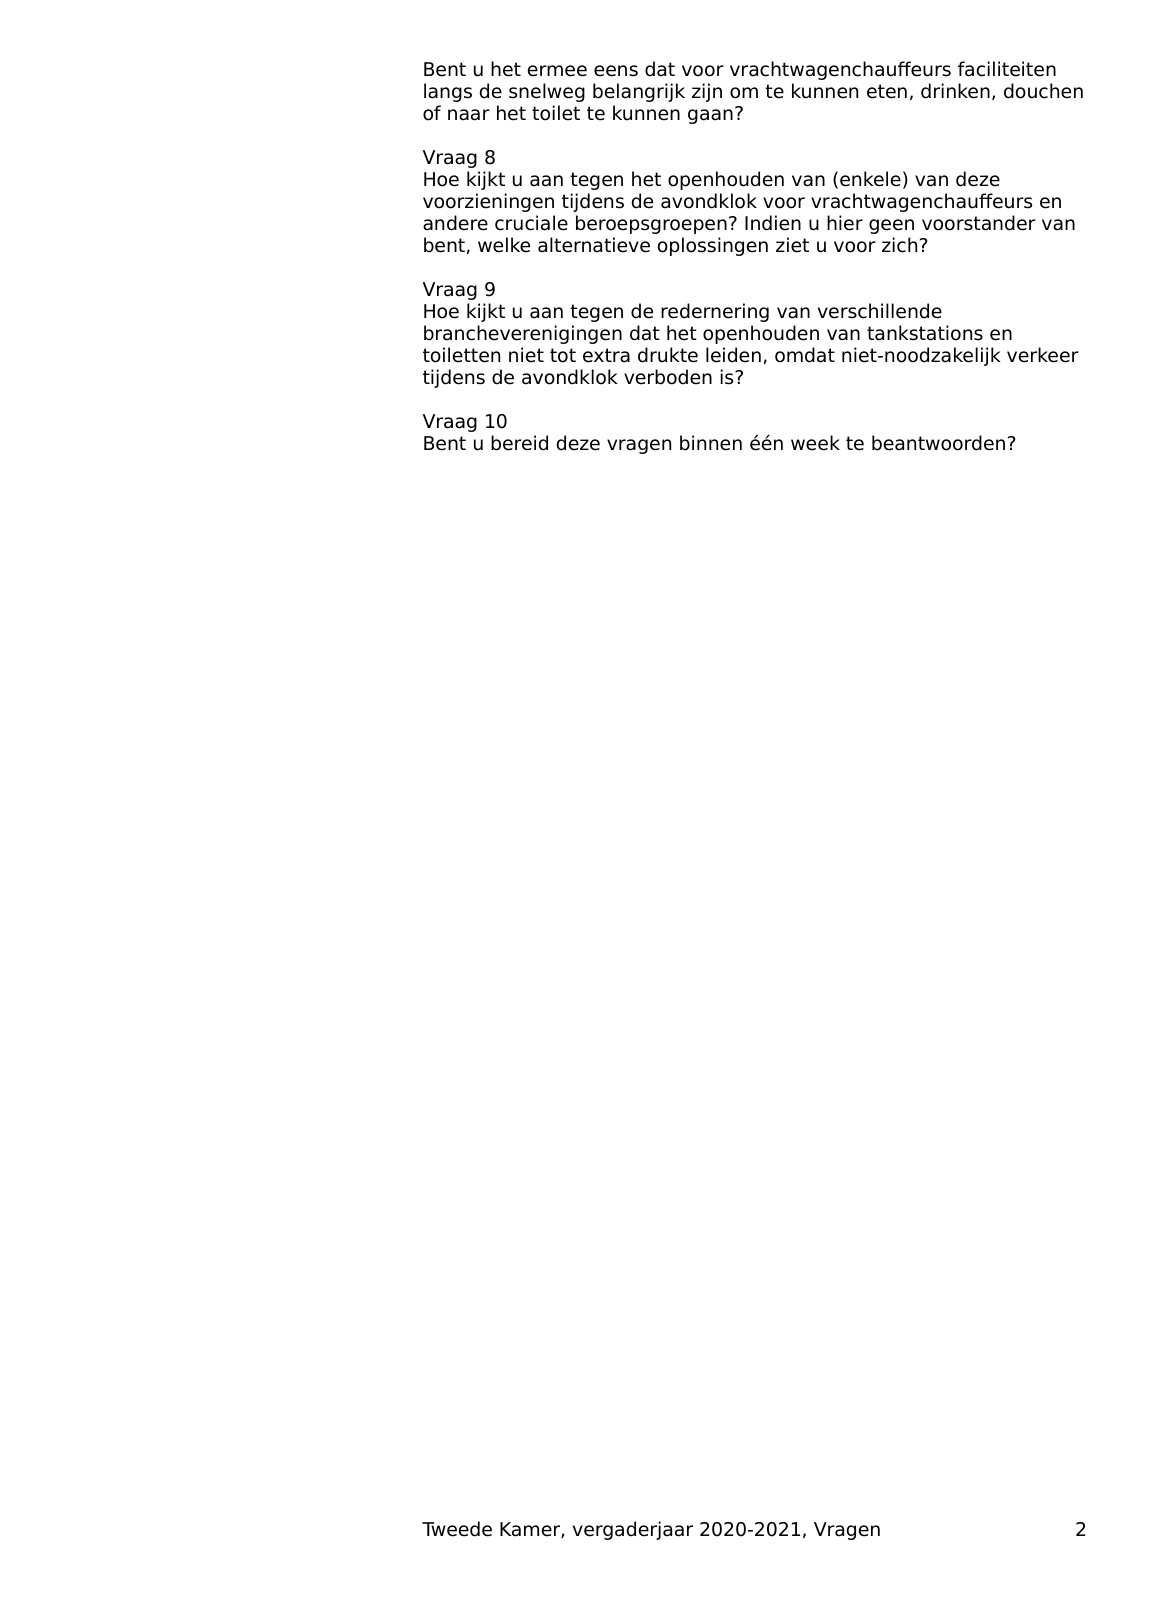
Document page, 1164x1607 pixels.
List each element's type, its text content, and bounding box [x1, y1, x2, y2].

text Vraag 10 [422, 411, 1087, 433]
text Vraag 8 [422, 147, 1087, 169]
text Bent u het ermee eens dat voor vrachtwagenchauffeurs faciliteiten langs de snelweg belangrijk zijn om te kunnen eten, drinken, douchen of naar het toilet te kunnen gaan? [422, 59, 1087, 125]
text Hoe kijkt u aan tegen de redernering van verschillende brancheverenigingen dat het openhouden van tankstations en toiletten niet tot extra drukte leiden, omdat niet-noodzakelijk verkeer tijdens de avondklok verboden is? [422, 301, 1087, 389]
text Hoe kijkt u aan tegen het openhouden van (enkele) van deze voorzieningen tijdens de avondklok voor vrachtwagenchauffeurs en andere cruciale beroepsgroepen? Indien u hier geen voorstander van bent, welke alternatieve oplossingen ziet u voor zich? [422, 169, 1087, 257]
text Vraag 9 [422, 279, 1087, 301]
text Bent u bereid deze vragen binnen één week te beantwoorden? [422, 433, 1087, 455]
